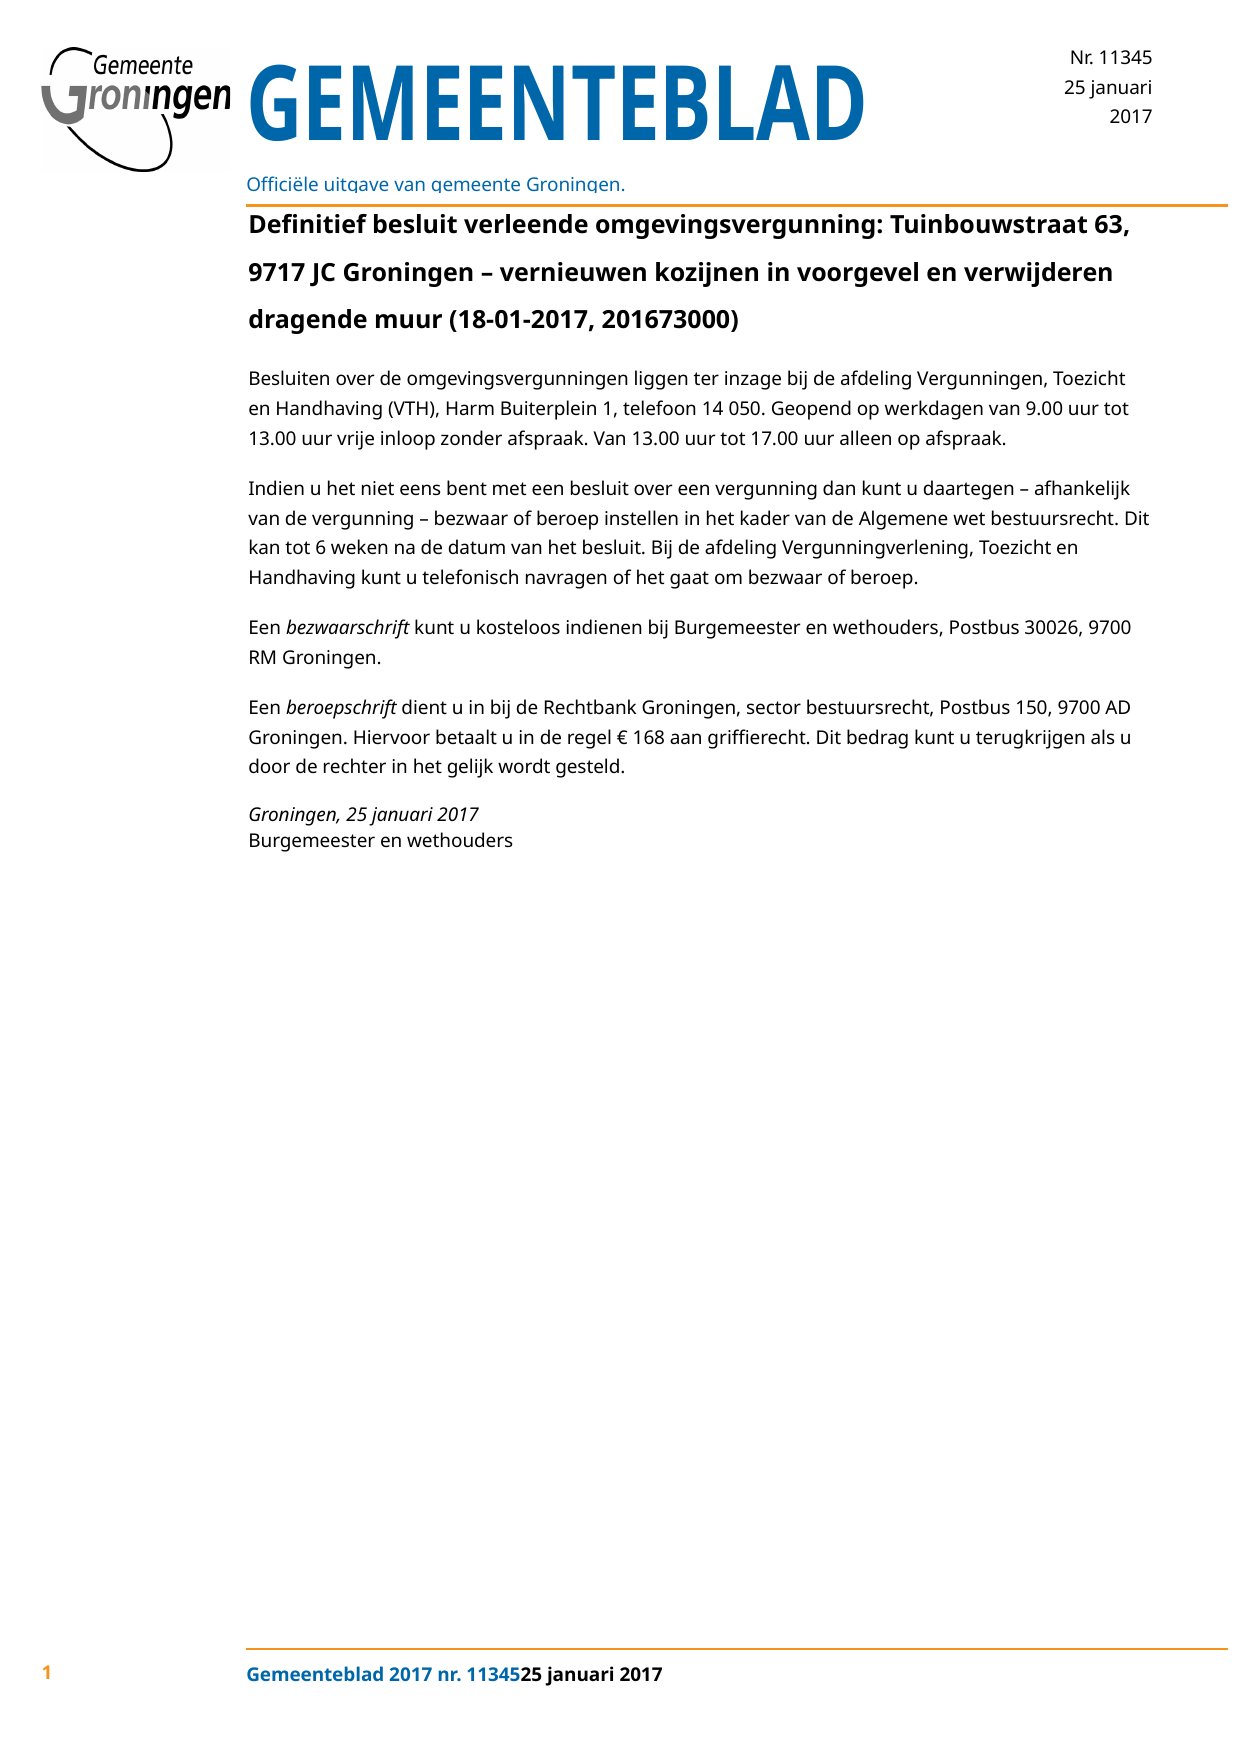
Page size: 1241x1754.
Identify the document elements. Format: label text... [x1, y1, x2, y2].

text Besluiten over de omgevingsvergunningen liggen ter inzage bij de afdeling Vergunningen, Toezicht en Handhaving (VTH), Harm Buiterplein 1, telefoon 14 050. Geopend op werkdagen van 9.00 uur tot 13.00 uur vrije inloop zonder afspraak. Van 13.00 uur tot 17.00 uur alleen op afspraak. [248, 366, 1152, 450]
text Een beroepschrift dient u in bij de Rechtbank Groningen, sector bestuursrecht, Postbus 150, 9700 AD Groningen. Hiervoor betaalt u in de regel € 168 aan griffierecht. Dit bedrag kunt u terugkrijgen als u door de rechter in het gelijk wordt gesteld. [248, 694, 1152, 779]
text Groningen, 25 januari 2017 [248, 801, 1152, 827]
text Burgemeester en wethouders [248, 827, 1152, 853]
text Een bezwaarschrift kunt u kosteloos indienen bij Burgemeester en wethouders, Postbus 30026, 9700 RM Groningen. [248, 614, 1152, 669]
text Definitief besluit verleende omgevingsvergunning: Tuinbouwstraat 63, 9717 JC Groningen – vernieuwen kozijnen in voorgevel en verwijderen dragende muur (18-01-2017, 201673000) [248, 207, 1152, 336]
picture [41, 47, 231, 172]
text Indien u het niet eens bent met een besluit over een vergunning dan kunt u daartegen – afhankelijk van de vergunning – bezwaar of beroep instellen in het kader van de Algemene wet bestuursrecht. Dit kan tot 6 weken na de datum van het besluit. Bij de afdeling Vergunningverlening, Toezicht en Handhaving kunt u telefonisch navragen of het gaat om bezwaar of beroep. [248, 475, 1152, 589]
